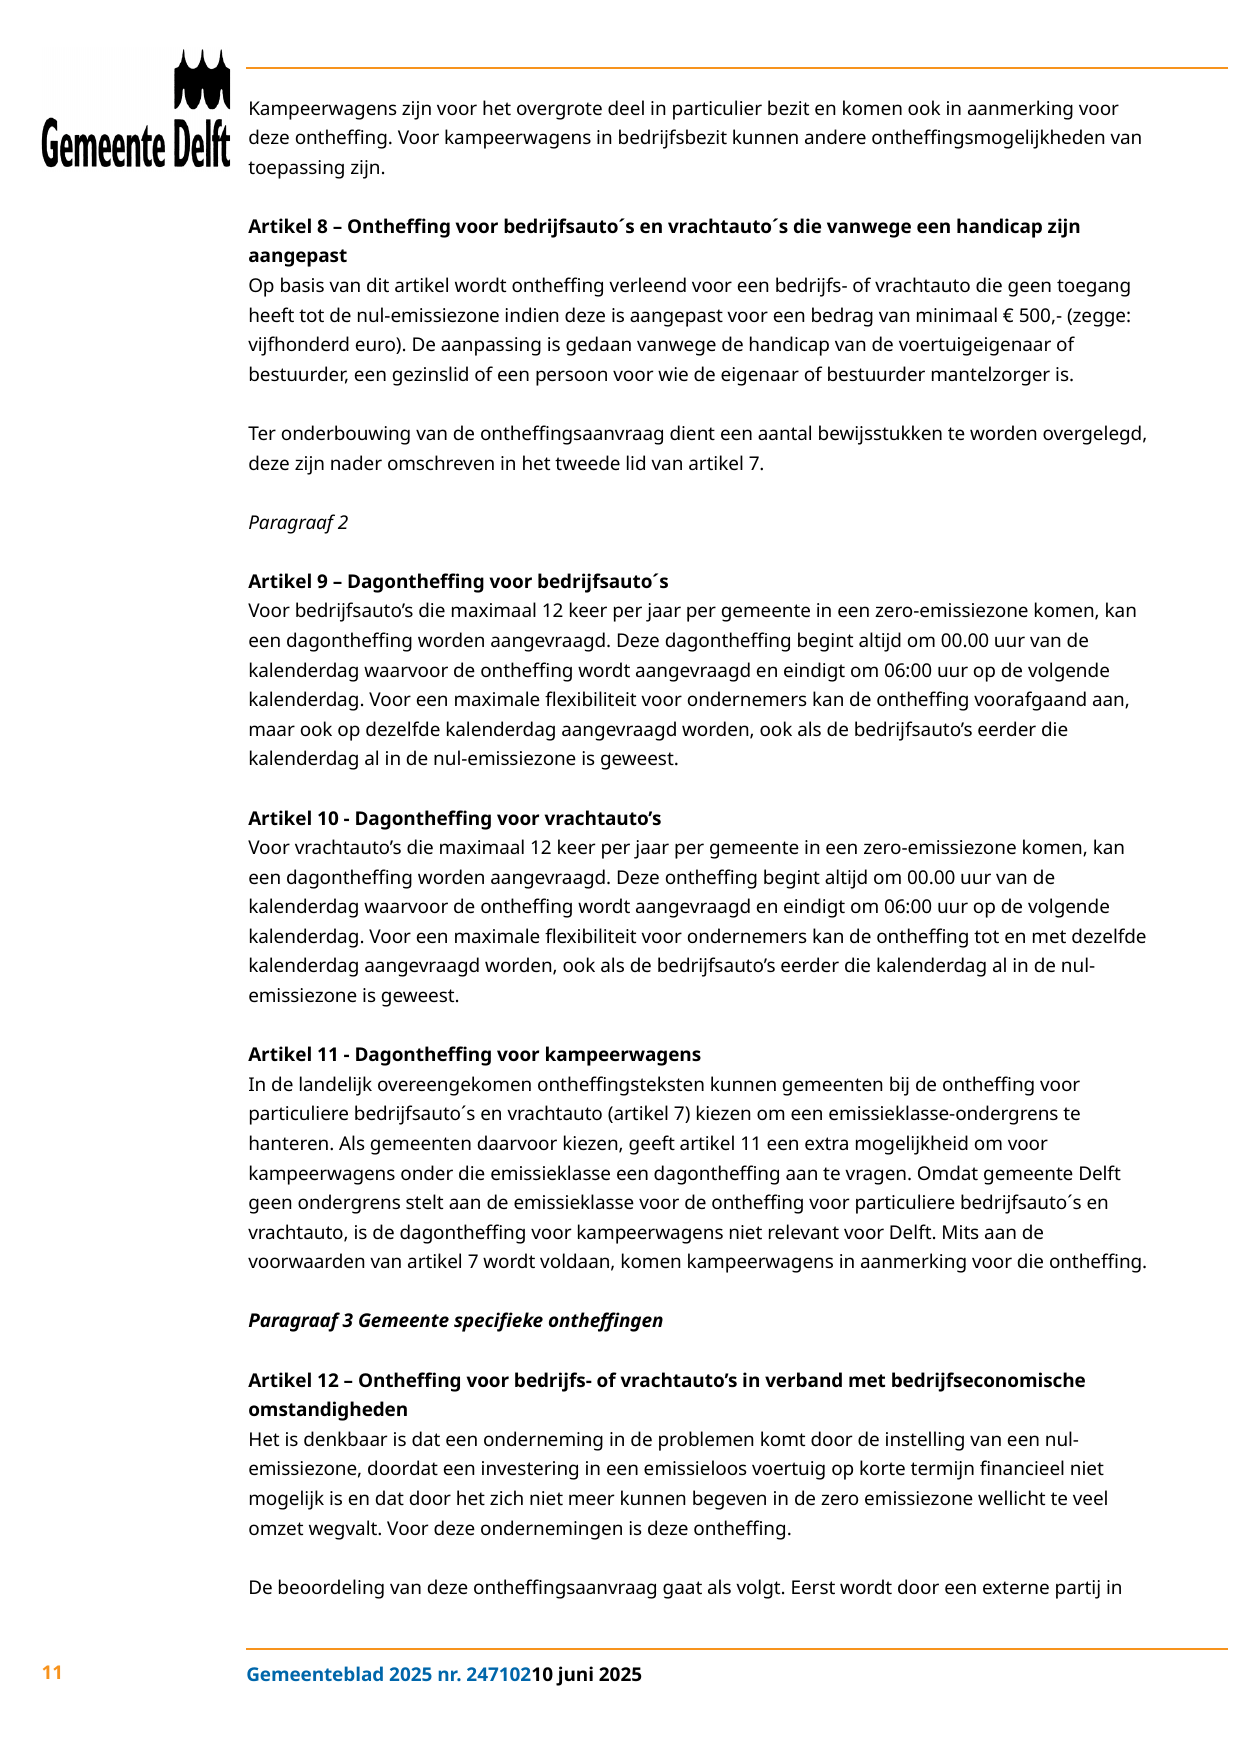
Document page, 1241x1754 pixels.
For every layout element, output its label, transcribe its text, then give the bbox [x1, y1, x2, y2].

text Het is denkbaar is dat een onderneming in de problemen komt door de instelling van een nul-emissiezone, doordat een investering in een emissieloos voertuig op korte termijn financieel niet mogelijk is en dat door het zich niet meer kunnen begeven in de zero emissiezone wellicht te veel omzet wegvalt. Voor deze ondernemingen is deze ontheffing. [248, 1426, 1152, 1541]
text Paragraaf 2 [248, 509, 1152, 535]
text In de landelijk overeengekomen ontheffingsteksten kunnen gemeenten bij de ontheffing voor particuliere bedrijfsauto´s en vrachtauto (artikel 7) kiezen om een emissieklasse-ondergrens te hanteren. Als gemeenten daarvoor kiezen, geeft artikel 11 een extra mogelijkheid om voor kampeerwagens onder die emissieklasse een dagontheffing aan te vragen. Omdat gemeente Delft geen ondergrens stelt aan de emissieklasse voor de ontheffing voor particuliere bedrijfsauto´s en vrachtauto, is de dagontheffing voor kampeerwagens niet relevant voor Delft. Mits aan de voorwaarden van artikel 7 wordt voldaan, komen kampeerwagens in aanmerking voor die ontheffing. [248, 1071, 1152, 1274]
text Ter onderbouwing van de ontheffingsaanvraag dient een aantal bewijsstukken te worden overgelegd, deze zijn nader omschreven in het tweede lid van artikel 7. [248, 420, 1152, 476]
text Artikel 8 – Ontheffing voor bedrijfsauto´s en vrachtauto´s die vanwege een handicap zijn aangepast [248, 213, 1152, 268]
text Paragraaf 3 Gemeente specifieke ontheffingen [248, 1308, 1152, 1333]
text Op basis van dit artikel wordt ontheffing verleend voor een bedrijfs- of vrachtauto die geen toegang heeft tot de nul-emissiezone indien deze is aangepast voor een bedrag van minimaal € 500,- (zegge: vijfhonderd euro). De aanpassing is gedaan vanwege de handicap van de voertuigeigenaar of bestuurder, een gezinslid of een persoon voor wie de eigenaar of bestuurder mantelzorger is. [248, 272, 1152, 387]
text Artikel 11 - Dagontheffing voor kampeerwagens [248, 1041, 1152, 1067]
text De beoordeling van deze ontheffingsaanvraag gaat als volgt. Eerst wordt door een externe partij in [248, 1574, 1152, 1600]
picture [41, 47, 231, 172]
text Artikel 10 - Dagontheffing voor vrachtauto’s [248, 805, 1152, 831]
text Voor vrachtauto’s die maximaal 12 keer per jaar per gemeente in een zero-emissiezone komen, kan een dagontheffing worden aangevraagd. Deze ontheffing begint altijd om 00.00 uur van de kalenderdag waarvoor de ontheffing wordt aangevraagd en eindigt om 06:00 uur op de volgende kalenderdag. Voor een maximale flexibiliteit voor ondernemers kan de ontheffing tot en met dezelfde kalenderdag aangevraagd worden, ook als de bedrijfsauto’s eerder die kalenderdag al in de nul-emissiezone is geweest. [248, 834, 1152, 1008]
text Kampeerwagens zijn voor het overgrote deel in particulier bezit en komen ook in aanmerking voor deze ontheffing. Voor kampeerwagens in bedrijfsbezit kunnen andere ontheffingsmogelijkheden van toepassing zijn. [248, 95, 1152, 180]
text Voor bedrijfsauto’s die maximaal 12 keer per jaar per gemeente in een zero-emissiezone komen, kan een dagontheffing worden aangevraagd. Deze dagontheffing begint altijd om 00.00 uur van de kalenderdag waarvoor de ontheffing wordt aangevraagd en eindigt om 06:00 uur op de volgende kalenderdag. Voor een maximale flexibiliteit voor ondernemers kan de ontheffing voorafgaand aan, maar ook op dezelfde kalenderdag aangevraagd worden, ook als de bedrijfsauto’s eerder die kalenderdag al in de nul-emissiezone is geweest. [248, 598, 1152, 771]
text Artikel 12 – Ontheffing voor bedrijfs- of vrachtauto’s in verband met bedrijfseconomische omstandigheden [248, 1367, 1152, 1422]
text Artikel 9 – Dagontheffing voor bedrijfsauto´s [248, 568, 1152, 594]
